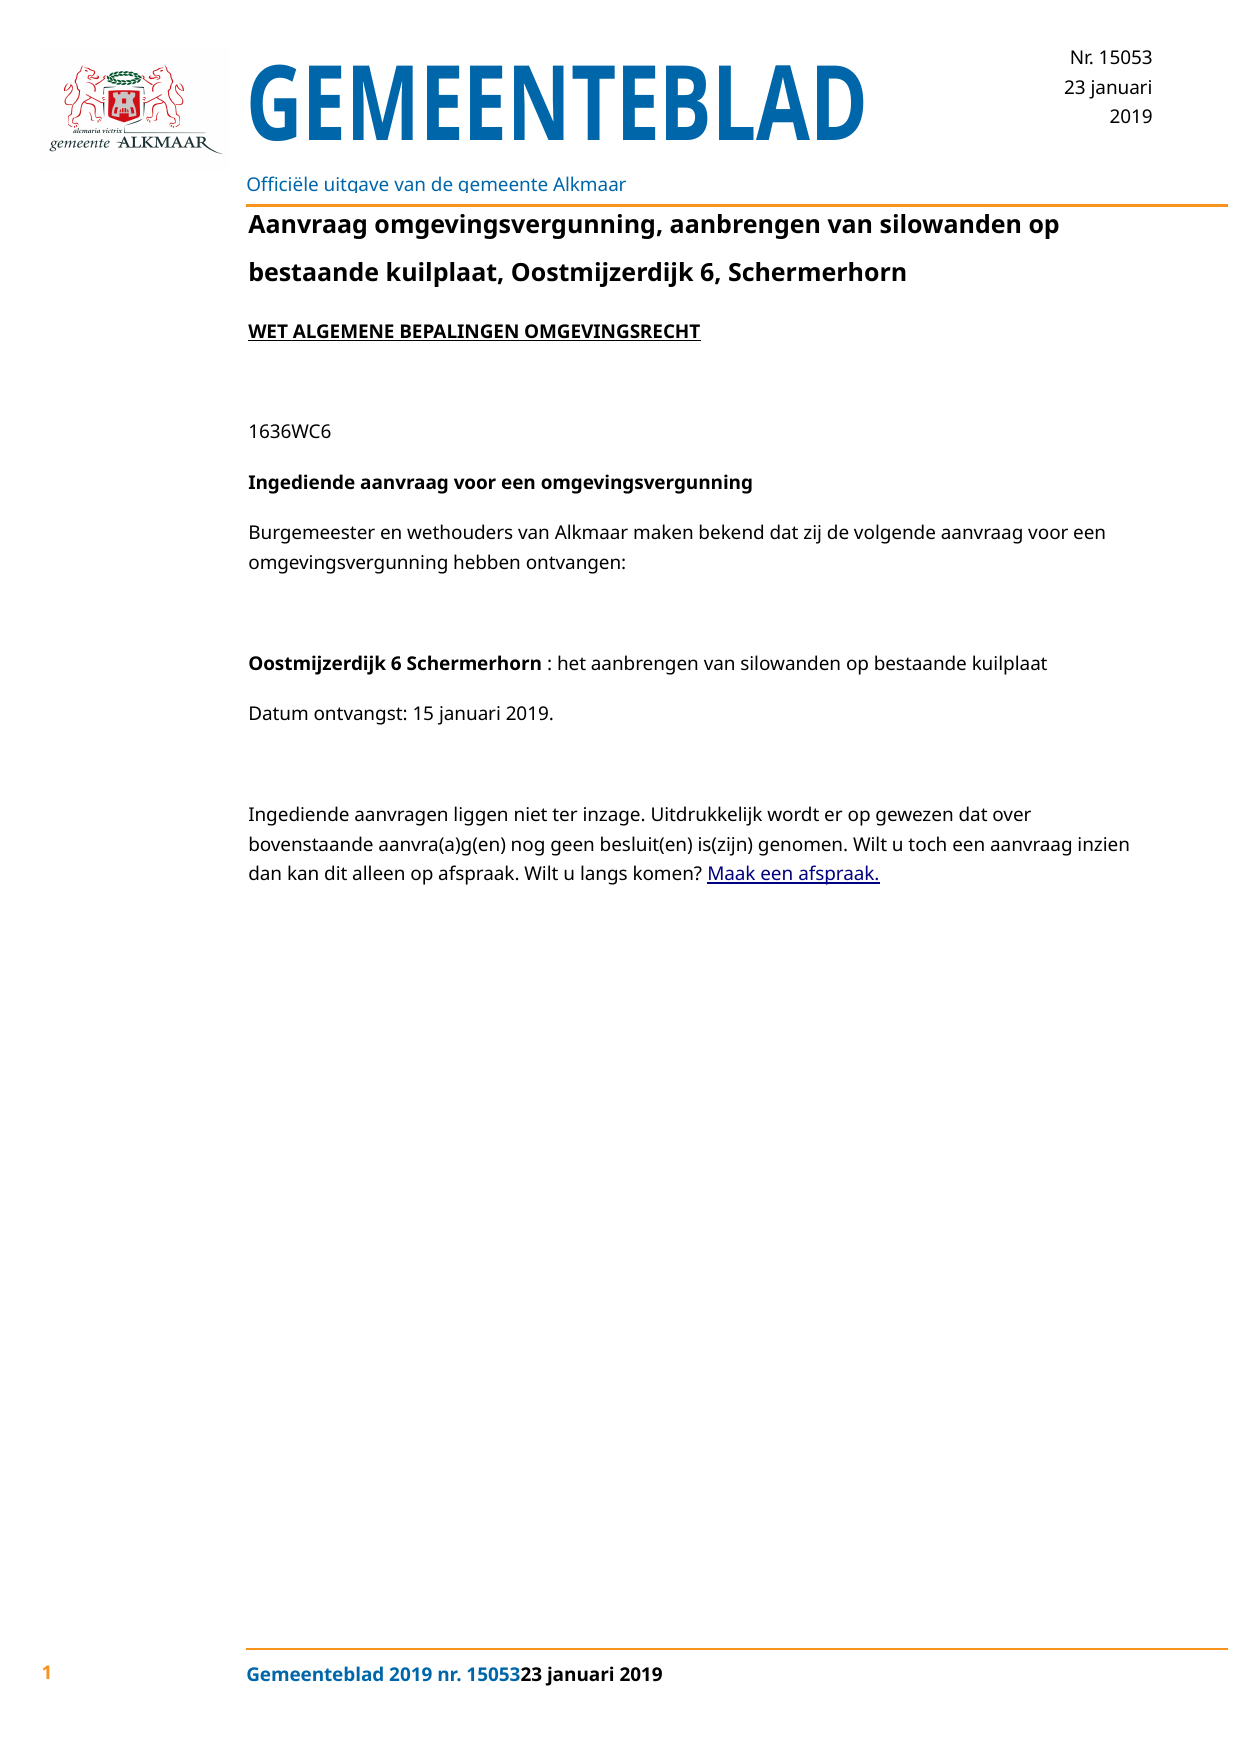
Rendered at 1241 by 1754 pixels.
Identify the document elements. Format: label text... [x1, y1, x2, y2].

text 1636WC6 [248, 419, 1152, 444]
text WET ALGEMENE BEPALINGEN OMGEVINGSRECHT [248, 318, 1152, 344]
text Oostmijzerdijk 6 Schermerhorn : het aanbrengen van silowanden op bestaande kuilplaat [248, 650, 1152, 676]
text Ingediende aanvraag voor een omgevingsvergunning [248, 469, 1152, 495]
text Aanvraag omgevingsvergunning, aanbrengen van silowanden op bestaande kuilplaat, Oostmijzerdijk 6, Schermerhorn [248, 207, 1152, 288]
text Burgemeester en wethouders van Alkmaar maken bekend dat zij de volgende aanvraag voor een omgevingsvergunning hebben ontvangen: [248, 519, 1152, 575]
text Ingediende aanvragen liggen niet ter inzage. Uitdrukkelijk wordt er op gewezen dat over bovenstaande aanvra(a)g(en) nog geen besluit(en) is(zijn) genomen. Wilt u toch een aanvraag inzien dan kan dit alleen op afspraak. Wilt u langs komen? Maak een afspraak. [248, 801, 1152, 886]
picture [41, 47, 231, 172]
text Datum ontvangst: 15 januari 2019. [248, 700, 1152, 726]
